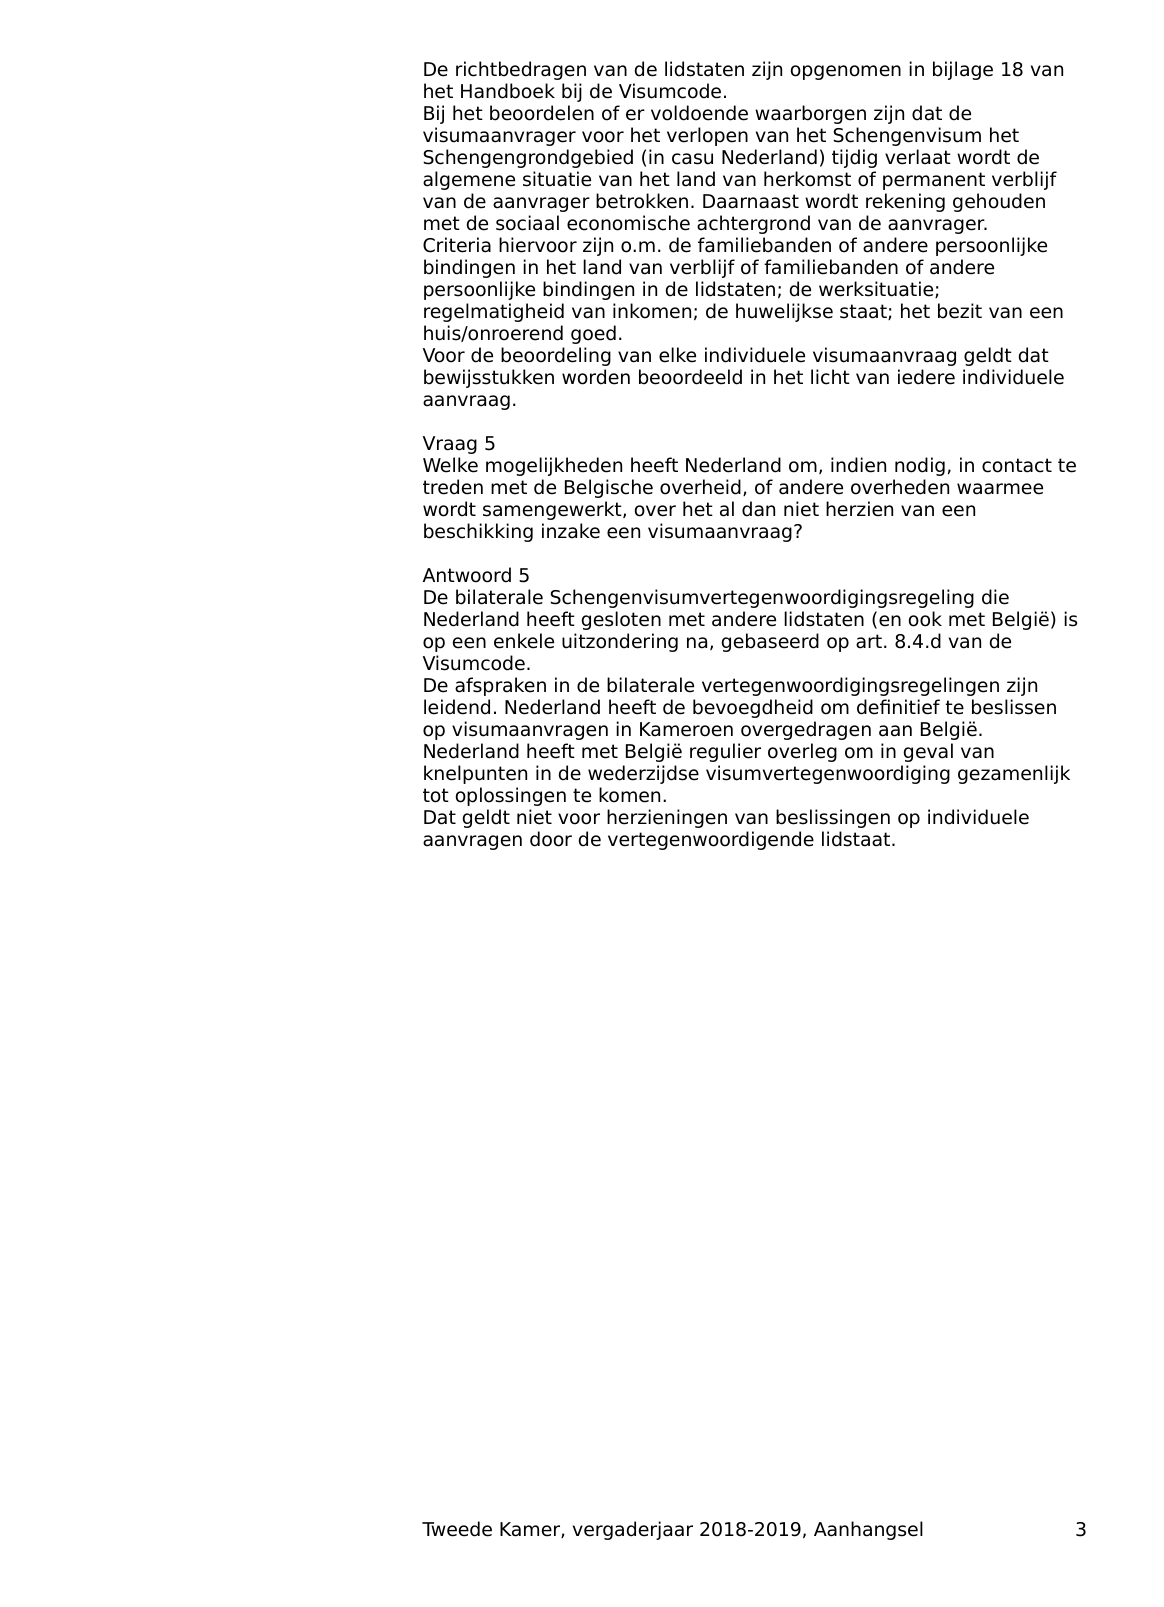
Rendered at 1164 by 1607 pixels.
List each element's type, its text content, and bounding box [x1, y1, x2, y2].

text Bij het beoordelen of er voldoende waarborgen zijn dat de visumaanvrager voor het verlopen van het Schengenvisum het Schengengrondgebied (in casu Nederland) tijdig verlaat wordt de algemene situatie van het land van herkomst of permanent verblijf van de aanvrager betrokken. Daarnaast wordt rekening gehouden met de sociaal economische achtergrond van de aanvrager. [422, 103, 1087, 235]
text De bilaterale Schengenvisumvertegenwoordigingsregeling die Nederland heeft gesloten met andere lidstaten (en ook met België) is op een enkele uitzondering na, gebaseerd op art. 8.4.d van de Visumcode. [422, 587, 1087, 675]
text De richtbedragen van de lidstaten zijn opgenomen in bijlage 18 van het Handboek bij de Visumcode. [422, 59, 1087, 103]
text Welke mogelijkheden heeft Nederland om, indien nodig, in contact te treden met de Belgische overheid, of andere overheden waarmee wordt samengewerkt, over het al dan niet herzien van een beschikking inzake een visumaanvraag? [422, 455, 1087, 543]
text Criteria hiervoor zijn o.m. de familiebanden of andere persoonlijke bindingen in het land van verblijf of familiebanden of andere persoonlijke bindingen in de lidstaten; de werksituatie; regelmatigheid van inkomen; de huwelijkse staat; het bezit van een huis/onroerend goed. [422, 235, 1087, 345]
text Vraag 5 [422, 433, 1087, 455]
text Nederland heeft met België regulier overleg om in geval van knelpunten in de wederzijdse visumvertegenwoordiging gezamenlijk tot oplossingen te komen. [422, 741, 1087, 807]
text Antwoord 5 [422, 565, 1087, 587]
text De afspraken in de bilaterale vertegenwoordigingsregelingen zijn leidend. Nederland heeft de bevoegdheid om definitief te beslissen op visumaanvragen in Kameroen overgedragen aan België. [422, 675, 1087, 741]
text Voor de beoordeling van elke individuele visumaanvraag geldt dat bewijsstukken worden beoordeeld in het licht van iedere individuele aanvraag. [422, 345, 1087, 411]
text Dat geldt niet voor herzieningen van beslissingen op individuele aanvragen door de vertegenwoordigende lidstaat. [422, 807, 1087, 851]
